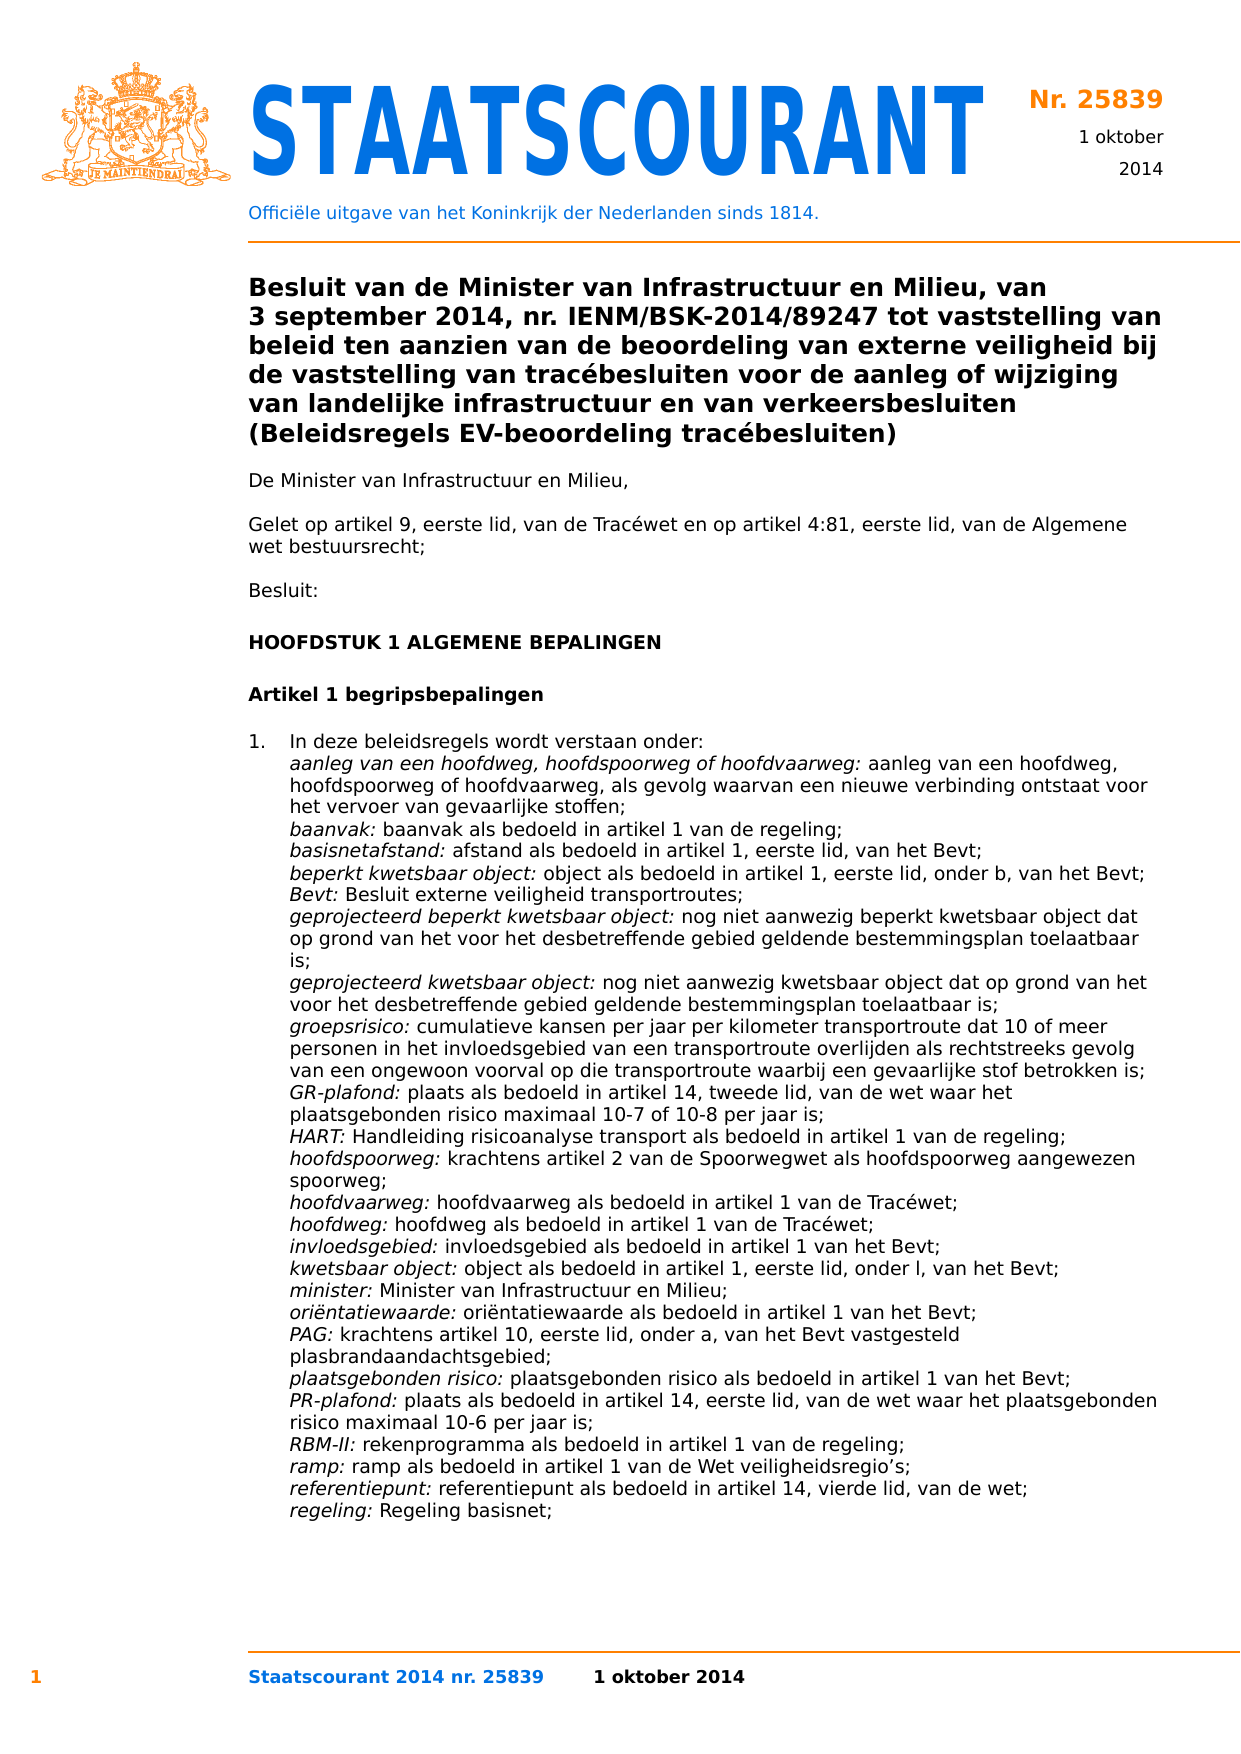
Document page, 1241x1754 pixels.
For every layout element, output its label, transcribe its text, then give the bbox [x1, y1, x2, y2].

text hoofdweg: hoofdweg als bedoeld in artikel 1 van de Tracéwet; [289, 1214, 1163, 1236]
text referentiepunt: referentiepunt als bedoeld in artikel 14, vierde lid, van de wet; [289, 1478, 1163, 1500]
table_header [25, 62, 248, 241]
table_cell Officiële uitgave van het Koninkrijk der Nederlanden sinds 1814. [248, 203, 1240, 241]
text regeling: Regeling basisnet; [289, 1500, 1163, 1522]
table_header Nr. 25839 [998, 62, 1240, 121]
text baanvak: baanvak als bedoeld in artikel 1 van de regeling; [289, 818, 1163, 840]
text aanleg van een hoofdweg, hoofdspoorweg of hoofdvaarweg: aanleg van een hoofdweg, hoofdspoorweg of hoofdvaarweg, als gevolg waarvan een nieuwe verbinding ontstaat voor het vervoer van gevaarlijke stoffen; [289, 752, 1163, 818]
text basisnetafstand: afstand als bedoeld in artikel 1, eerste lid, van het Bevt; [289, 840, 1163, 862]
text PAG: krachtens artikel 10, eerste lid, onder a, van het Bevt vastgesteld plasbrandaandachtsgebied; [289, 1324, 1163, 1368]
text Bevt: Besluit externe veiligheid transportroutes; [289, 884, 1163, 906]
text Besluit: [248, 579, 1163, 602]
text geprojecteerd kwetsbaar object: nog niet aanwezig kwetsbaar object dat op grond van het voor het desbetreffende gebied geldende bestemmingsplan toelaatbaar is; [289, 972, 1163, 1016]
text oriëntatiewaarde: oriëntatiewaarde als bedoeld in artikel 1 van het Bevt; [289, 1302, 1163, 1324]
text 1. In deze beleidsregels wordt verstaan onder: [248, 731, 1163, 752]
text Gelet op artikel 9, eerste lid, van de Tracéwet en op artikel 4:81, eerste lid, van de Algemene wet bestuursrecht; [248, 514, 1163, 558]
text PR-plafond: plaats als bedoeld in artikel 14, eerste lid, van de wet waar het plaatsgebonden risico maximaal 10-6 per jaar is; [289, 1390, 1163, 1434]
subtitle Artikel 1 begripsbepalingen [248, 683, 1163, 706]
text HART: Handleiding risicoanalyse transport als bedoeld in artikel 1 van de regeling; [289, 1126, 1163, 1148]
text plaatsgebonden risico: plaatsgebonden risico als bedoeld in artikel 1 van het Bevt; [289, 1368, 1163, 1390]
text beperkt kwetsbaar object: object als bedoeld in artikel 1, eerste lid, onder b, van het Bevt; [289, 862, 1163, 884]
table_cell 2014 [998, 153, 1240, 203]
text ramp: ramp als bedoeld in artikel 1 van de Wet veiligheidsregio’s; [289, 1456, 1163, 1478]
text GR-plafond: plaats als bedoeld in artikel 14, tweede lid, van de wet waar het plaatsgebonden risico maximaal 10-7 of 10-8 per jaar is; [289, 1082, 1163, 1126]
table_cell 1 oktober [998, 121, 1240, 153]
subtitle Besluit van de Minister van Infrastructuur en Milieu, van 3 september 2014, nr. IENM/BSK-2014/89247 tot vaststelling van beleid ten aanzien van de beoordeling van externe veiligheid bij de vaststelling van tracébesluiten voor de aanleg of wijziging van landelijke infrastructuur en van verkeersbesluiten (Beleidsregels EV-beoordeling tracébesluiten) [248, 273, 1163, 448]
text kwetsbaar object: object als bedoeld in artikel 1, eerste lid, onder l, van het Bevt; [289, 1258, 1163, 1280]
text invloedsgebied: invloedsgebied als bedoeld in artikel 1 van het Bevt; [289, 1236, 1163, 1258]
text hoofdvaarweg: hoofdvaarweg als bedoeld in artikel 1 van de Tracéwet; [289, 1192, 1163, 1214]
subtitle HOOFDSTUK 1 ALGEMENE BEPALINGEN [248, 632, 1163, 653]
text hoofdspoorweg: krachtens artikel 2 van de Spoorwegwet als hoofdspoorweg aangewezen spoorweg; [289, 1148, 1163, 1192]
text groepsrisico: cumulatieve kansen per jaar per kilometer transportroute dat 10 of meer personen in het invloedsgebied van een transportroute overlijden als rechtstreeks gevolg van een ongewoon voorval op die transportroute waarbij een gevaarlijke stof betrokken is; [289, 1016, 1163, 1082]
table_header STAATSCOURANT [248, 62, 998, 203]
picture [41, 62, 231, 186]
text geprojecteerd beperkt kwetsbaar object: nog niet aanwezig beperkt kwetsbaar object dat op grond van het voor het desbetreffende gebied geldende bestemmingsplan toelaatbaar is; [289, 906, 1163, 972]
text minister: Minister van Infrastructuur en Milieu; [289, 1280, 1163, 1302]
text De Minister van Infrastructuur en Milieu, [248, 470, 1163, 492]
text RBM-II: rekenprogramma als bedoeld in artikel 1 van de regeling; [289, 1434, 1163, 1456]
